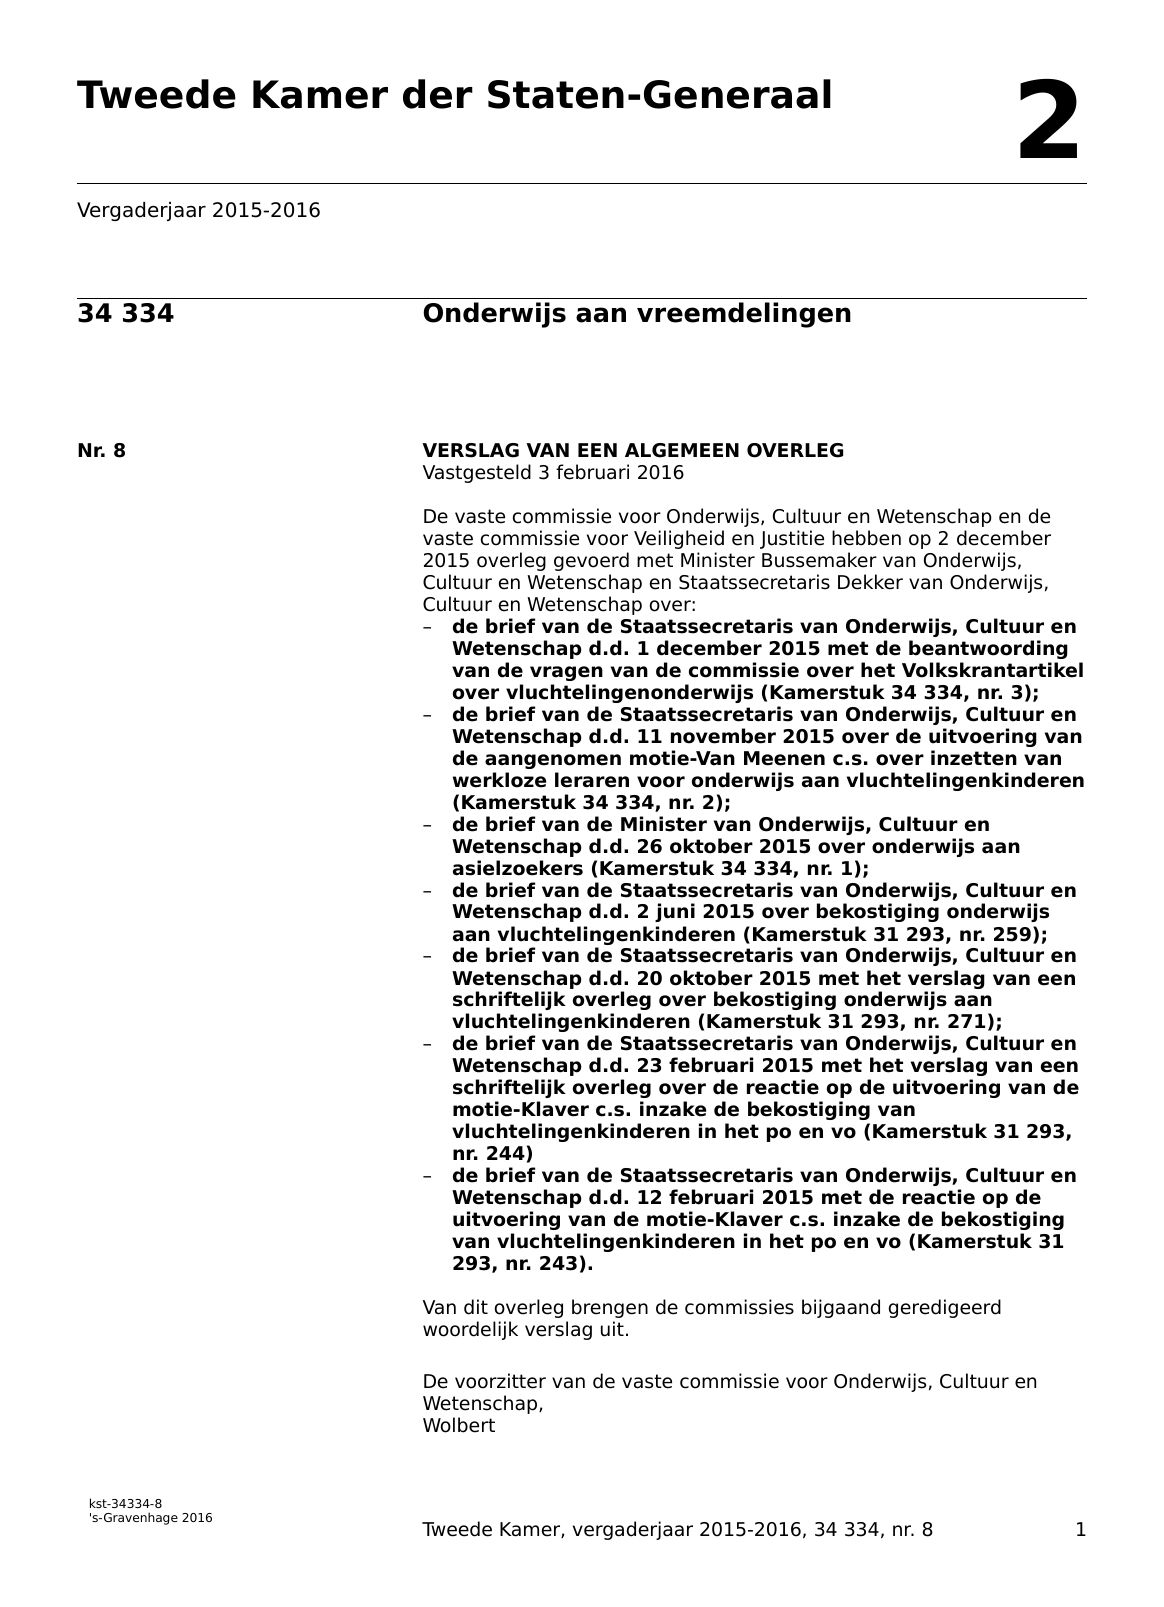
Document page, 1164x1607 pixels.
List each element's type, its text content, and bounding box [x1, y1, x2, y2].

table_header Tweede Kamer der Staten-Generaal [77, 59, 886, 183]
text – de brief van de Staatssecretaris van Onderwijs, Cultuur en Wetenschap d.d. 12 februari 2015 met de reactie op de uitvoering van de motie-Klaver c.s. inzake de bekostiging van vluchtelingenkinderen in het po en vo (Kamerstuk 31 293, nr. 243). [422, 1165, 1087, 1275]
text – de brief van de Minister van Onderwijs, Cultuur en Wetenschap d.d. 26 oktober 2015 over onderwijs aan asielzoekers (Kamerstuk 34 334, nr. 1); [422, 813, 1087, 879]
subtitle Nr. 8 VERSLAG VAN EEN ALGEMEEN OVERLEG [77, 440, 1087, 462]
text De voorzitter van de vaste commissie voor Onderwijs, Cultuur en Wetenschap, Wolbert [422, 1371, 1087, 1437]
table_cell Vergaderjaar 2015-2016 [77, 184, 1087, 298]
text – de brief van de Staatssecretaris van Onderwijs, Cultuur en Wetenschap d.d. 23 februari 2015 met het verslag van een schriftelijk overleg over de reactie op de uitvoering van de motie-Klaver c.s. inzake de bekostiging van vluchtelingenkinderen in het po en vo (Kamerstuk 31 293, nr. 244) [422, 1033, 1087, 1165]
text kst-34334-8 [88, 1497, 323, 1511]
text – de brief van de Staatssecretaris van Onderwijs, Cultuur en Wetenschap d.d. 1 december 2015 met de beantwoording van de vragen van de commissie over het Volkskrantartikel over vluchtelingenonderwijs (Kamerstuk 34 334, nr. 3); [422, 616, 1087, 704]
text De vaste commissie voor Onderwijs, Cultuur en Wetenschap en de vaste commissie voor Veiligheid en Justitie hebben op 2 december 2015 overleg gevoerd met Minister Bussemaker van Onderwijs, Cultuur en Wetenschap en Staatssecretaris Dekker van Onderwijs, Cultuur en Wetenschap over: [422, 506, 1087, 616]
text – de brief van de Staatssecretaris van Onderwijs, Cultuur en Wetenschap d.d. 20 oktober 2015 met het verslag van een schriftelijk overleg over bekostiging onderwijs aan vluchtelingenkinderen (Kamerstuk 31 293, nr. 271); [422, 945, 1087, 1033]
table_header 2 [886, 59, 1087, 183]
text – de brief van de Staatssecretaris van Onderwijs, Cultuur en Wetenschap d.d. 2 juni 2015 over bekostiging onderwijs aan vluchtelingenkinderen (Kamerstuk 31 293, nr. 259); [422, 879, 1087, 945]
text Van dit overleg brengen de commissies bijgaand geredigeerd woordelijk verslag uit. [422, 1297, 1087, 1341]
subtitle 34 334 Onderwijs aan vreemdelingen [77, 299, 1087, 329]
text Vastgesteld 3 februari 2016 [422, 462, 1087, 484]
text – de brief van de Staatssecretaris van Onderwijs, Cultuur en Wetenschap d.d. 11 november 2015 over de uitvoering van de aangenomen motie-Van Meenen c.s. over inzetten van werkloze leraren voor onderwijs aan vluchtelingenkinderen (Kamerstuk 34 334, nr. 2); [422, 704, 1087, 813]
text 's-Gravenhage 2016 [88, 1511, 323, 1525]
